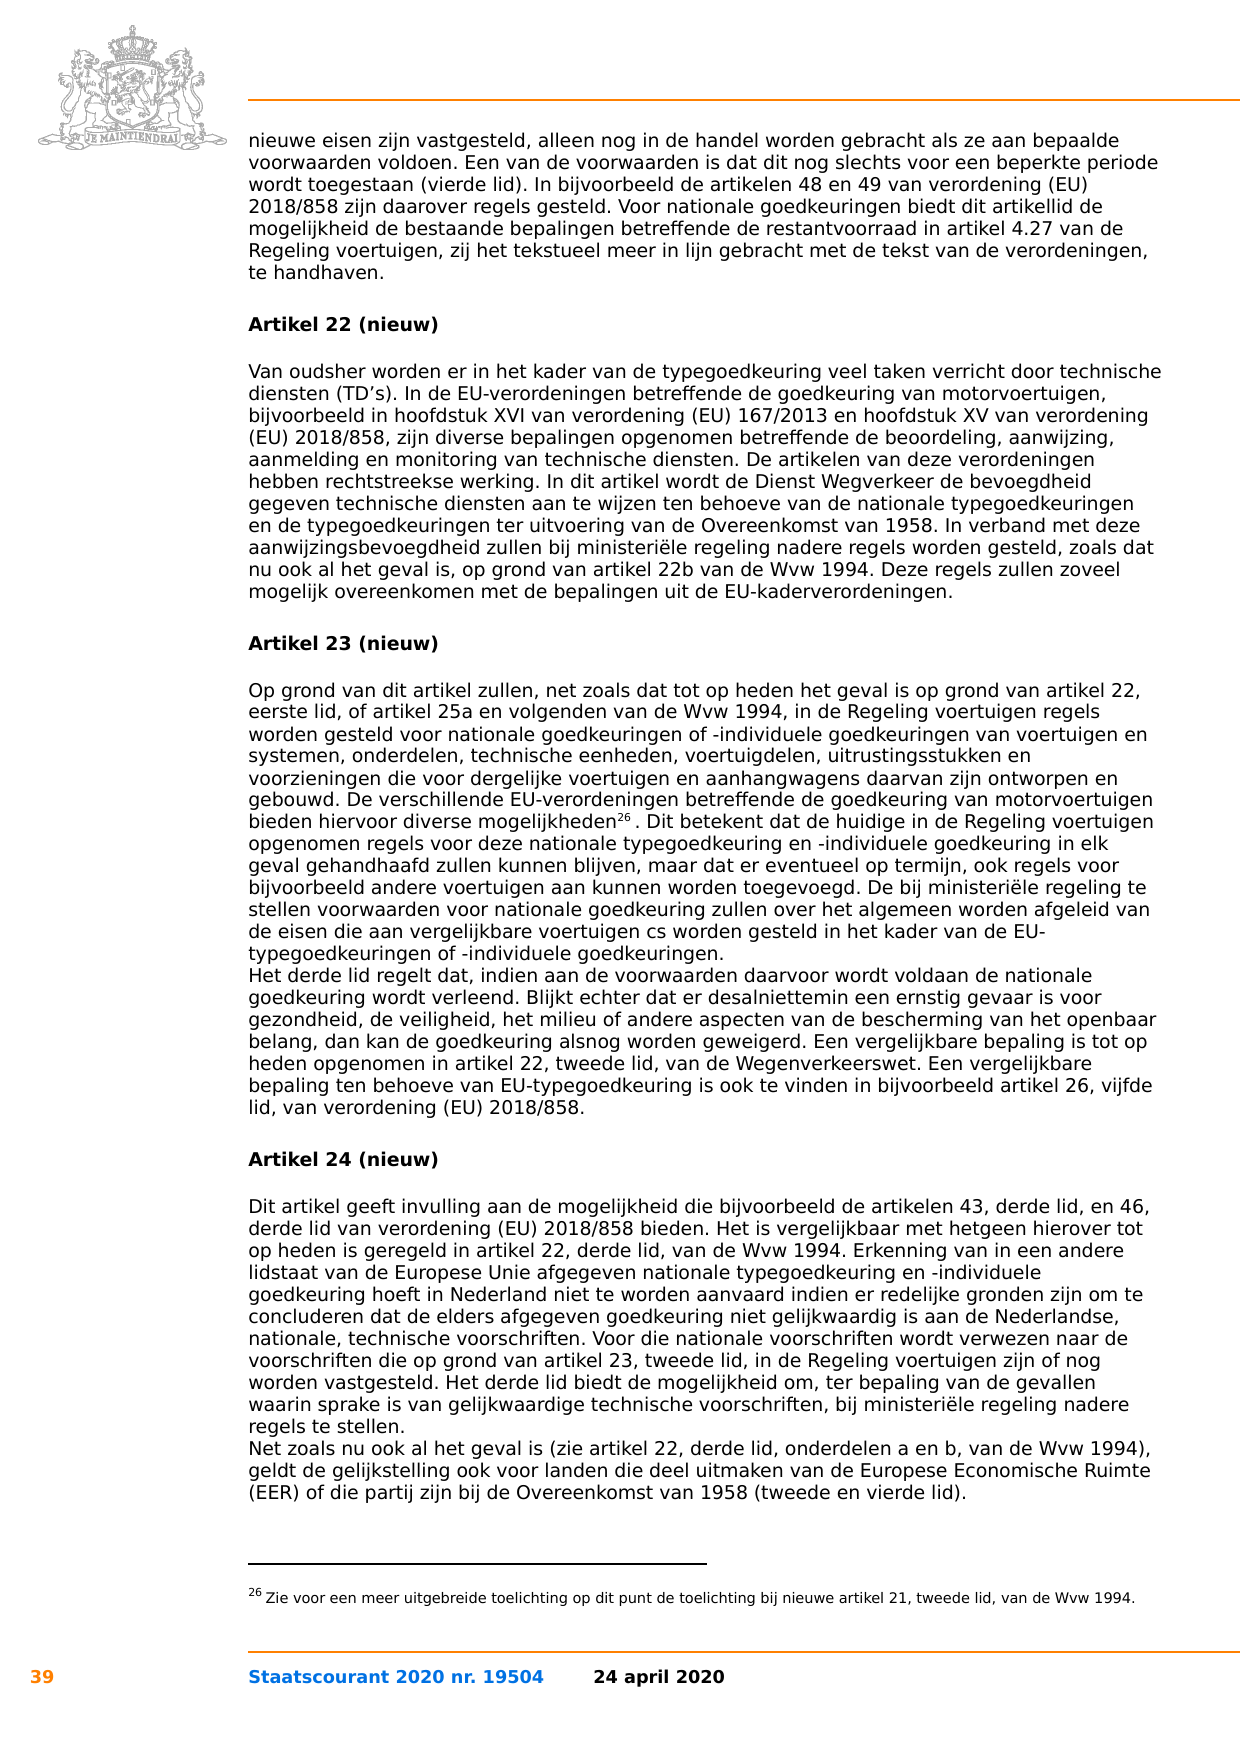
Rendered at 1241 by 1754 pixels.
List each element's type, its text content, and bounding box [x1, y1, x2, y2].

text Op grond van dit artikel zullen, net zoals dat tot op heden het geval is op grond van artikel 22, eerste lid, of artikel 25a en volgenden van de Wvw 1994, in de Regeling voertuigen regels worden gesteld voor nationale goedkeuringen of -individuele goedkeuringen van voertuigen en systemen, onderdelen, technische eenheden, voertuigdelen, uitrustingsstukken en voorzieningen die voor dergelijke voertuigen en aanhangwagens daarvan zijn ontworpen en gebouwd. De verschillende EU-verordeningen betreffende de goedkeuring van motorvoertuigen bieden hiervoor diverse mogelijkheden. Dit betekent dat de huidige in de Regeling voertuigen opgenomen regels voor deze nationale typegoedkeuring en -individuele goedkeuring in elk geval gehandhaafd zullen kunnen blijven, maar dat er eventueel op termijn, ook regels voor bijvoorbeeld andere voertuigen aan kunnen worden toegevoegd. De bij ministeriële regeling te stellen voorwaarden voor nationale goedkeuring zullen over het algemeen worden afgeleid van de eisen die aan vergelijkbare voertuigen cs worden gesteld in het kader van de EU-typegoedkeuringen of -individuele goedkeuringen. [248, 679, 1163, 965]
subtitle Artikel 23 (nieuw) [248, 632, 1163, 654]
subtitle Artikel 24 (nieuw) [248, 1149, 1163, 1171]
text Het derde lid regelt dat, indien aan de voorwaarden daarvoor wordt voldaan de nationale goedkeuring wordt verleend. Blijkt echter dat er desalniettemin een ernstig gevaar is voor gezondheid, de veiligheid, het milieu of andere aspecten van de bescherming van het openbaar belang, dan kan de goedkeuring alsnog worden geweigerd. Een vergelijkbare bepaling is tot op heden opgenomen in artikel 22, tweede lid, van de Wegenverkeerswet. Een vergelijkbare bepaling ten behoeve van EU-typegoedkeuring is ook te vinden in bijvoorbeeld artikel 26, vijfde lid, van verordening (EU) 2018/858. [248, 965, 1163, 1119]
text Zie voor een meer uitgebreide toelichting op dit punt de toelichting bij nieuwe artikel 21, tweede lid, van de Wvw 1994. [248, 1586, 1163, 1608]
text nieuwe eisen zijn vastgesteld, alleen nog in de handel worden gebracht als ze aan bepaalde voorwaarden voldoen. Een van de voorwaarden is dat dit nog slechts voor een beperkte periode wordt toegestaan (vierde lid). In bijvoorbeeld de artikelen 48 en 49 van verordening (EU) 2018/858 zijn daarover regels gesteld. Voor nationale goedkeuringen biedt dit artikellid de mogelijkheid de bestaande bepalingen betreffende de restantvoorraad in artikel 4.27 van de Regeling voertuigen, zij het tekstueel meer in lijn gebracht met de tekst van de verordeningen, te handhaven. [248, 130, 1163, 284]
text Van oudsher worden er in het kader van de typegoedkeuring veel taken verricht door technische diensten (TD’s). In de EU-verordeningen betreffende de goedkeuring van motorvoertuigen, bijvoorbeeld in hoofdstuk XVI van verordening (EU) 167/2013 en hoofdstuk XV van verordening (EU) 2018/858, zijn diverse bepalingen opgenomen betreffende de beoordeling, aanwijzing, aanmelding en monitoring van technische diensten. De artikelen van deze verordeningen hebben rechtstreekse werking. In dit artikel wordt de Dienst Wegverkeer de bevoegdheid gegeven technische diensten aan te wijzen ten behoeve van de nationale typegoedkeuringen en de typegoedkeuringen ter uitvoering van de Overeenkomst van 1958. In verband met deze aanwijzingsbevoegdheid zullen bij ministeriële regeling nadere regels worden gesteld, zoals dat nu ook al het geval is, op grond van artikel 22b van de Wvw 1994. Deze regels zullen zoveel mogelijk overeenkomen met de bepalingen uit de EU-kaderverordeningen. [248, 361, 1163, 602]
subtitle Artikel 22 (nieuw) [248, 314, 1163, 336]
text Net zoals nu ook al het geval is (zie artikel 22, derde lid, onderdelen a en b, van de Wvw 1994), geldt de gelijkstelling ook voor landen die deel uitmaken van de Europese Economische Ruimte (EER) of die partij zijn bij de Overeenkomst van 1958 (tweede en vierde lid). [248, 1438, 1163, 1504]
text Dit artikel geeft invulling aan de mogelijkheid die bijvoorbeeld de artikelen 43, derde lid, en 46, derde lid van verordening (EU) 2018/858 bieden. Het is vergelijkbaar met hetgeen hierover tot op heden is geregeld in artikel 22, derde lid, van de Wvw 1994. Erkenning van in een andere lidstaat van de Europese Unie afgegeven nationale typegoedkeuring en -individuele goedkeuring hoeft in Nederland niet te worden aanvaard indien er redelijke gronden zijn om te concluderen dat de elders afgegeven goedkeuring niet gelijkwaardig is aan de Nederlandse, nationale, technische voorschriften. Voor die nationale voorschriften wordt verwezen naar de voorschriften die op grond van artikel 23, tweede lid, in de Regeling voertuigen zijn of nog worden vastgesteld. Het derde lid biedt de mogelijkheid om, ter bepaling van de gevallen waarin sprake is van gelijkwaardige technische voorschriften, bij ministeriële regeling nadere regels te stellen. [248, 1196, 1163, 1438]
picture [38, 25, 227, 150]
